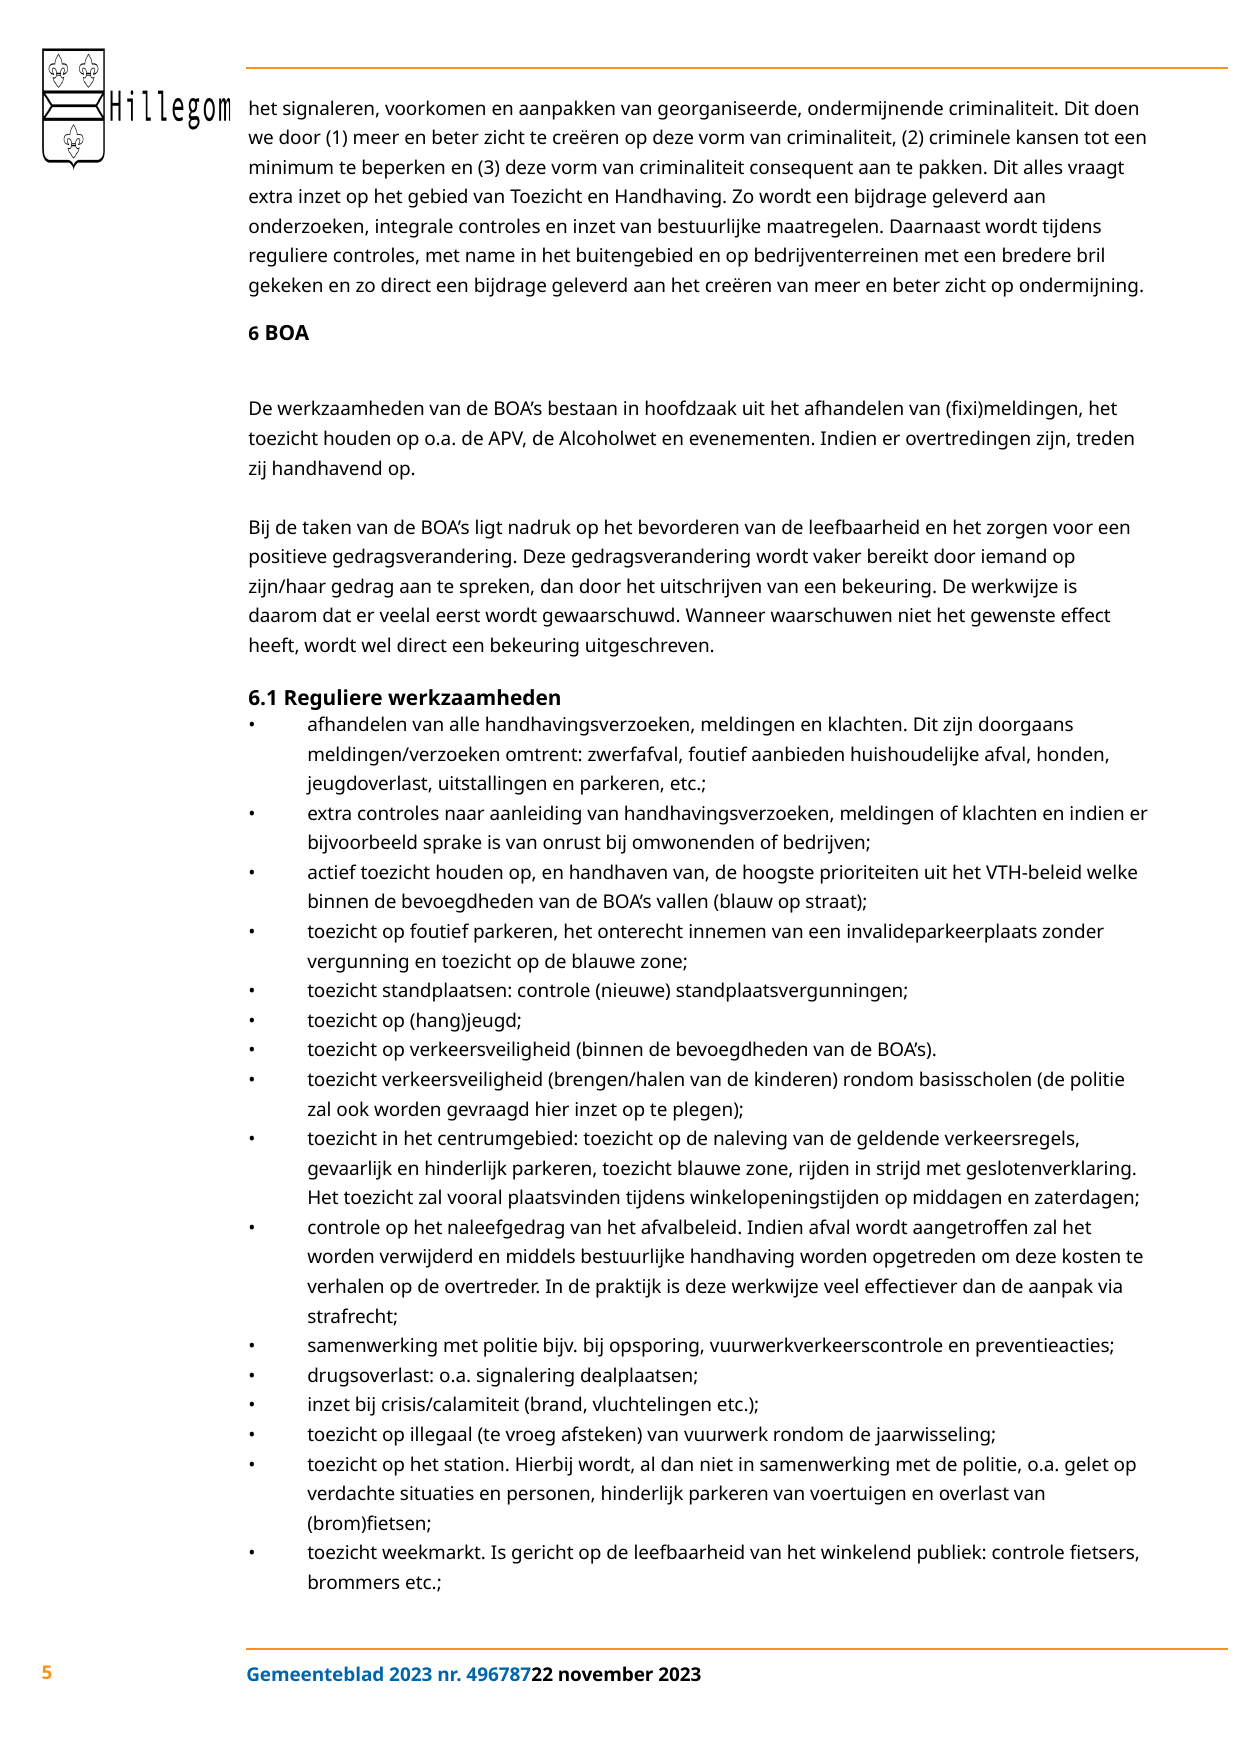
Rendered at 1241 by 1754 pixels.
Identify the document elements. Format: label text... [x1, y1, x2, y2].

list toezicht in het centrumgebied: toezicht op de naleving van de geldende verkeersregels, gevaarlijk en hinderlijk parkeren, toezicht blauwe zone, rijden in strijd met geslotenverklaring. Het toezicht zal vooral plaatsvinden tijdens winkelopeningstijden op middagen en zaterdagen; [248, 1125, 1152, 1210]
list toezicht op foutief parkeren, het onterecht innemen van een invalideparkeerplaats zonder vergunning en toezicht op de blauwe zone; [248, 918, 1152, 973]
list actief toezicht houden op, en handhaven van, de hoogste prioriteiten uit het VTH-beleid welke binnen de bevoegdheden van de BOA’s vallen (blauw op straat); [248, 859, 1152, 914]
list toezicht op (hang)jeugd; [248, 1007, 1152, 1033]
list toezicht op verkeersveiligheid (binnen de bevoegdheden van de BOA’s). [248, 1037, 1152, 1062]
picture [41, 47, 231, 172]
list toezicht weekmarkt. Is gericht op de leefbaarheid van het winkelend publiek: controle fietsers, brommers etc.; [248, 1539, 1152, 1595]
list afhandelen van alle handhavingsverzoeken, meldingen en klachten. Dit zijn doorgaans meldingen/verzoeken omtrent: zwerfafval, foutief aanbieden huishoudelijke afval, honden, jeugdoverlast, uitstallingen en parkeren, etc.; [248, 711, 1152, 796]
list inzet bij crisis/calamiteit (brand, vluchtelingen etc.); [248, 1392, 1152, 1417]
list controle op het naleefgedrag van het afvalbeleid. Indien afval wordt aangetroffen zal het worden verwijderd en middels bestuurlijke handhaving worden opgetreden om deze kosten te verhalen op de overtreder. In de praktijk is deze werkwijze veel effectiever dan de aanpak via strafrecht; [248, 1214, 1152, 1328]
text het signaleren, voorkomen en aanpakken van georganiseerde, ondermijnende criminaliteit. Dit doen we door (1) meer en beter zicht te creëren op deze vorm van criminaliteit, (2) criminele kansen tot een minimum te beperken en (3) deze vorm van criminaliteit consequent aan te pakken. Dit alles vraagt extra inzet op het gebied van Toezicht en Handhaving. Zo wordt een bijdrage geleverd aan onderzoeken, integrale controles en inzet van bestuurlijke maatregelen. Daarnaast wordt tijdens reguliere controles, met name in het buitengebied en op bedrijventerreinen met een bredere bril gekeken en zo direct een bijdrage geleverd aan het creëren van meer en beter zicht op ondermijning. [248, 95, 1152, 298]
text De werkzaamheden van de BOA’s bestaan in hoofdzaak uit het afhandelen van (fixi)meldingen, het toezicht houden op o.a. de APV, de Alcoholwet en evenementen. Indien er overtredingen zijn, treden zij handhavend op. [248, 396, 1152, 481]
list extra controles naar aanleiding van handhavingsverzoeken, meldingen of klachten en indien er bijvoorbeeld sprake is van onrust bij omwonenden of bedrijven; [248, 800, 1152, 855]
text Bij de taken van de BOA’s ligt nadruk op het bevorderen van de leefbaarheid en het zorgen voor een positieve gedragsverandering. Deze gedragsverandering wordt vaker bereikt door iemand op zijn/haar gedrag aan te spreken, dan door het uitschrijven van een bekeuring. De werkwijze is daarom dat er veelal eerst wordt gewaarschuwd. Wanneer waarschuwen niet het gewenste effect heeft, wordt wel direct een bekeuring uitgeschreven. [248, 514, 1152, 658]
list toezicht op illegaal (te vroeg afsteken) van vuurwerk rondom de jaarwisseling; [248, 1421, 1152, 1447]
list toezicht standplaatsen: controle (nieuwe) standplaatsvergunningen; [248, 977, 1152, 1003]
list toezicht verkeersveiligheid (brengen/halen van de kinderen) rondom basisscholen (de politie zal ook worden gevraagd hier inzet op te plegen); [248, 1066, 1152, 1121]
list samenwerking met politie bijv. bij opsporing, vuurwerkverkeerscontrole en preventieacties; [248, 1332, 1152, 1358]
text 6 BOA [248, 318, 1152, 346]
list drugsoverlast: o.a. signalering dealplaatsen; [248, 1362, 1152, 1388]
list toezicht op het station. Hierbij wordt, al dan niet in samenwerking met de politie, o.a. gelet op verdachte situaties en personen, hinderlijk parkeren van voertuigen en overlast van (brom)fietsen; [248, 1451, 1152, 1536]
text 6.1 Reguliere werkzaamheden [248, 683, 1152, 711]
